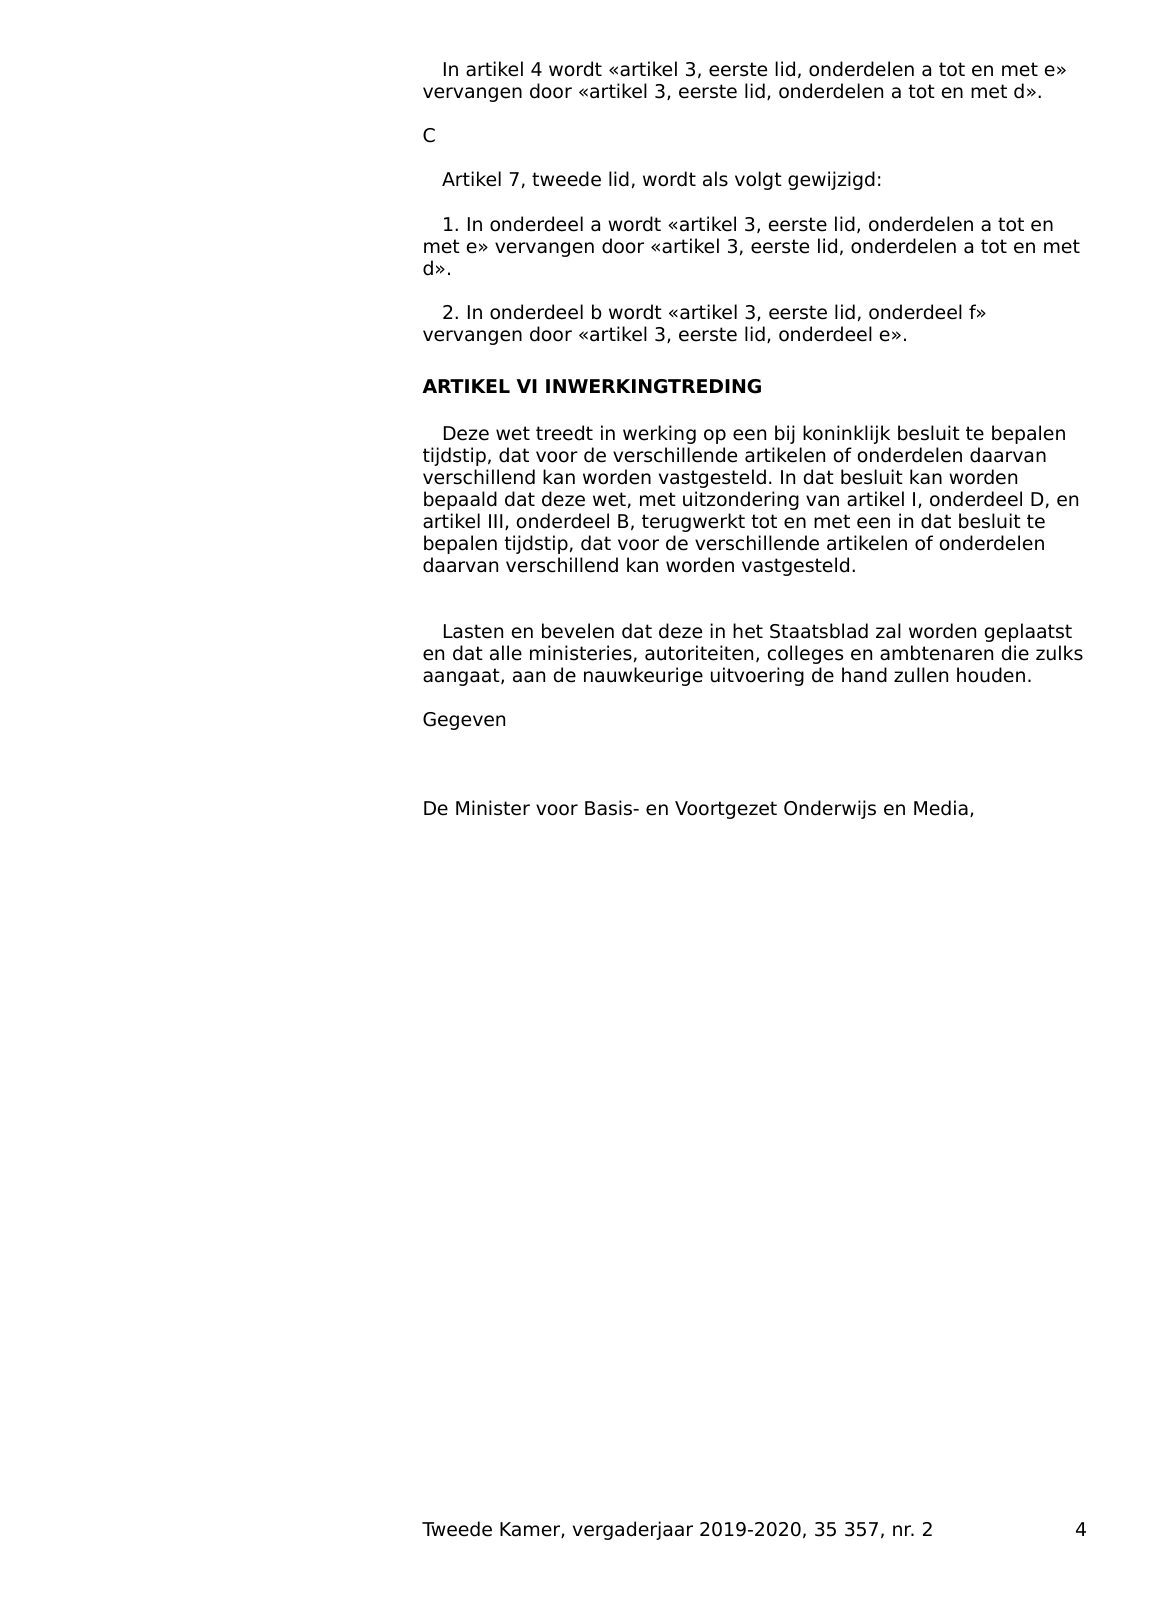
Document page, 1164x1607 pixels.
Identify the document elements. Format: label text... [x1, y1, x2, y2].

text Gegeven [422, 709, 1087, 731]
text C [422, 125, 1087, 147]
subtitle ARTIKEL VI INWERKINGTREDING [422, 376, 1087, 398]
text De Minister voor Basis- en Voortgezet Onderwijs en Media, [422, 797, 1087, 819]
text 2. In onderdeel b wordt «artikel 3, eerste lid, onderdeel f» vervangen door «artikel 3, eerste lid, onderdeel e». [422, 302, 1087, 346]
text Deze wet treedt in werking op een bij koninklijk besluit te bepalen tijdstip, dat voor de verschillende artikelen of onderdelen daarvan verschillend kan worden vastgesteld. In dat besluit kan worden bepaald dat deze wet, met uitzondering van artikel I, onderdeel D, en artikel III, onderdeel B, terugwerkt tot en met een in dat besluit te bepalen tijdstip, dat voor de verschillende artikelen of onderdelen daarvan verschillend kan worden vastgesteld. [422, 423, 1087, 576]
text In artikel 4 wordt «artikel 3, eerste lid, onderdelen a tot en met e» vervangen door «artikel 3, eerste lid, onderdelen a tot en met d». [422, 59, 1087, 103]
text Lasten en bevelen dat deze in het Staatsblad zal worden geplaatst en dat alle ministeries, autoriteiten, colleges en ambtenaren die zulks aangaat, aan de nauwkeurige uitvoering de hand zullen houden. [422, 621, 1087, 687]
text Artikel 7, tweede lid, wordt als volgt gewijzigd: [422, 169, 1087, 191]
text 1. In onderdeel a wordt «artikel 3, eerste lid, onderdelen a tot en met e» vervangen door «artikel 3, eerste lid, onderdelen a tot en met d». [422, 213, 1087, 279]
